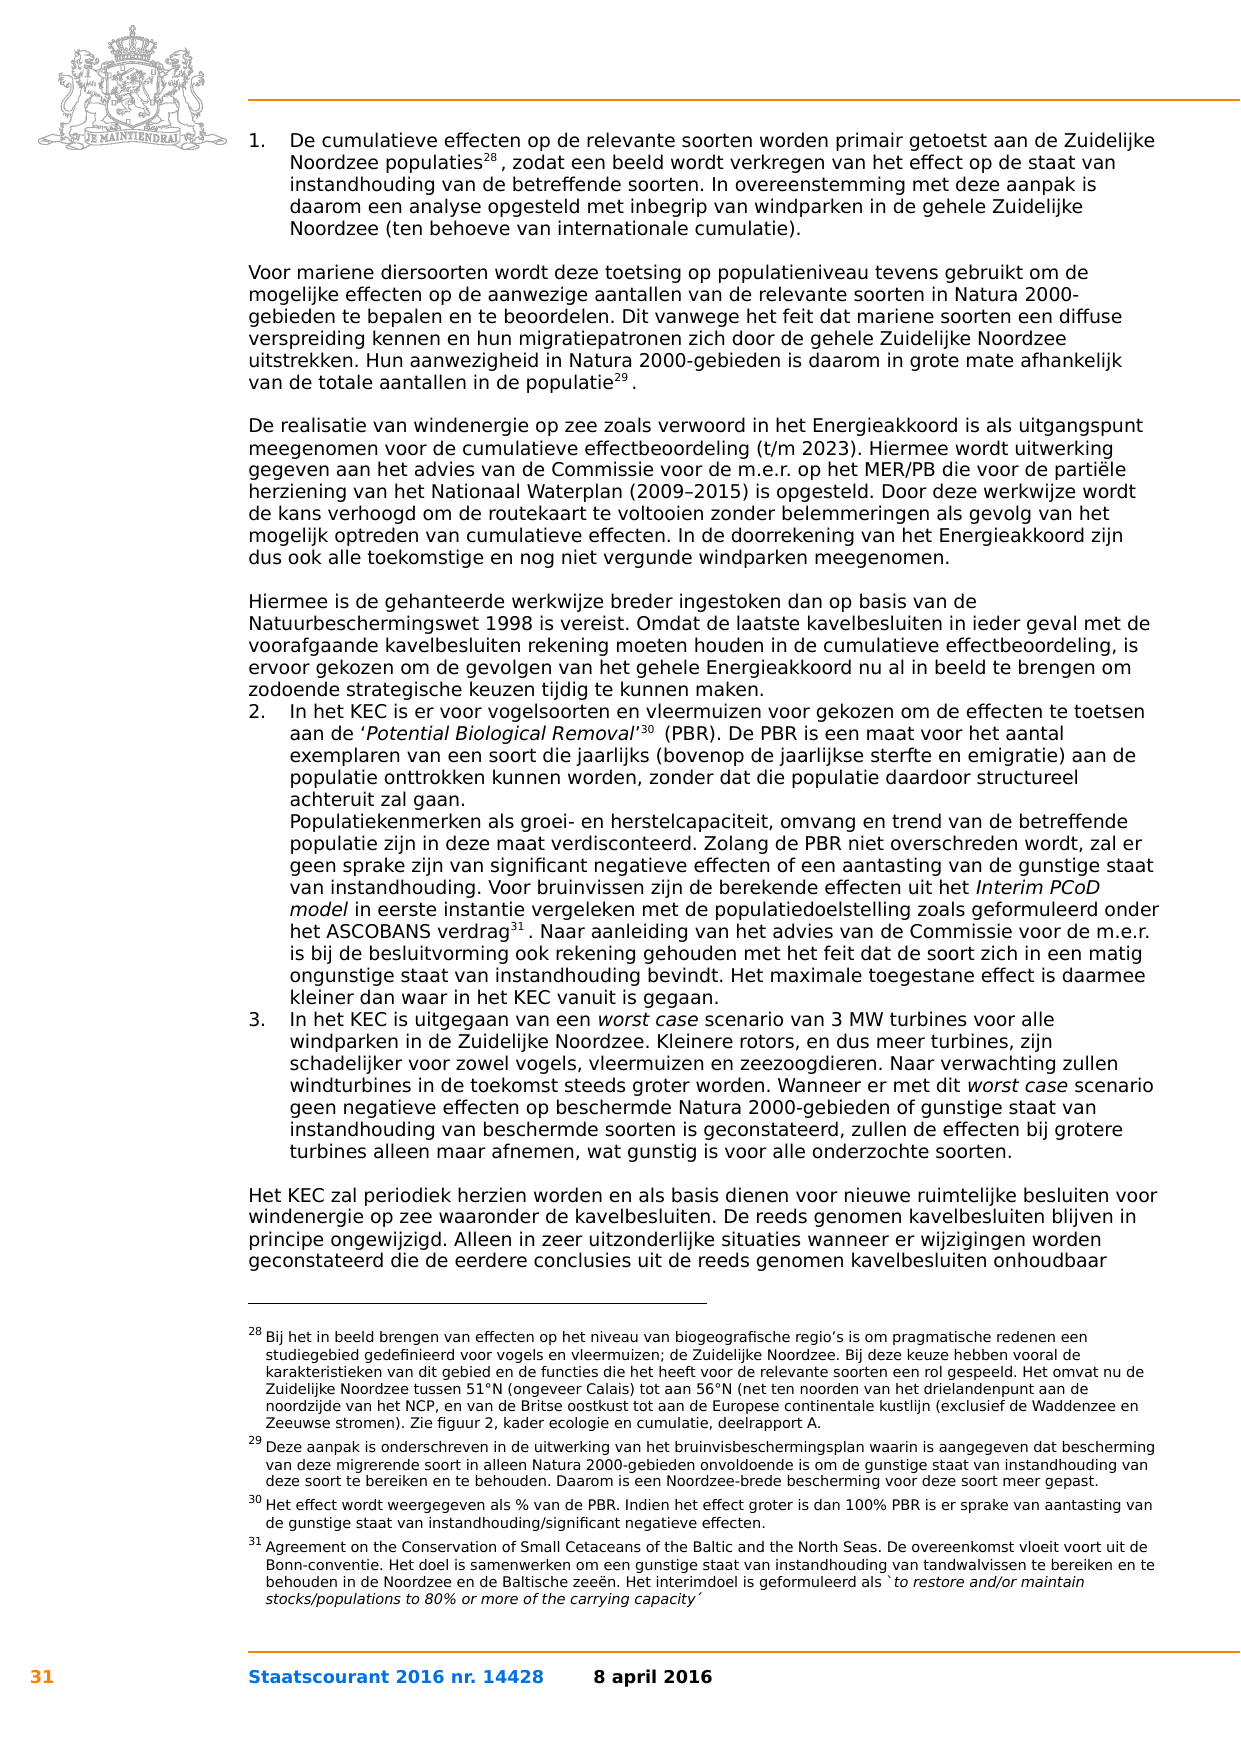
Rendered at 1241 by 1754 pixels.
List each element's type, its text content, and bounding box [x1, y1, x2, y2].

text Agreement on the Conservation of Small Cetaceans of the Baltic and the North Seas. De overeenkomst vloeit voort uit de Bonn-conventie. Het doel is samenwerken om een gunstige staat van instandhouding van tandwalvissen te bereiken en te behouden in de Noordzee en de Baltische zeeën. Het interimdoel is geformuleerd als `to restore and/or maintain stocks/populations to 80% or more of the carrying capacity´ [248, 1535, 1163, 1608]
text Bij het in beeld brengen van effecten op het niveau van biogeografische regio’s is om pragmatische redenen een studiegebied gedefinieerd voor vogels en vleermuizen; de Zuidelijke Noordzee. Bij deze keuze hebben vooral de karakteristieken van dit gebied en de functies die het heeft voor de relevante soorten een rol gespeeld. Het omvat nu de Zuidelijke Noordzee tussen 51°N (ongeveer Calais) tot aan 56°N (net ten noorden van het drielandenpunt aan de noordzijde van het NCP, en van de Britse oostkust tot aan de Europese continentale kustlijn (exclusief de Waddenzee en Zeeuwse stromen). Zie figuur 2, kader ecologie en cumulatie, deelrapport A. [248, 1325, 1163, 1432]
text Hiermee is de gehanteerde werkwijze breder ingestoken dan op basis van de Natuurbeschermingswet 1998 is vereist. Omdat de laatste kavelbesluiten in ieder geval met de voorafgaande kavelbesluiten rekening moeten houden in de cumulatieve effectbeoordeling, is ervoor gekozen om de gevolgen van het gehele Energieakkoord nu al in beeld te brengen om zodoende strategische keuzen tijdig te kunnen maken. [248, 591, 1163, 701]
text Het effect wordt weergegeven als % van de PBR. Indien het effect groter is dan 100% PBR is er sprake van aantasting van de gunstige staat van instandhouding/significant negatieve effecten. [248, 1493, 1163, 1532]
text Populatiekenmerken als groei- en herstelcapaciteit, omvang en trend van de betreffende populatie zijn in deze maat verdisconteerd. Zolang de PBR niet overschreden wordt, zal er geen sprake zijn van significant negatieve effecten of een aantasting van de gunstige staat van instandhouding. Voor bruinvissen zijn de berekende effecten uit het Interim PCoD model in eerste instantie vergeleken met de populatiedoelstelling zoals geformuleerd onder het ASCOBANS verdrag. Naar aanleiding van het advies van de Commissie voor de m.e.r. is bij de besluitvorming ook rekening gehouden met het feit dat de soort zich in een matig ongunstige staat van instandhouding bevindt. Het maximale toegestane effect is daarmee kleiner dan waar in het KEC vanuit is gegaan. [289, 811, 1163, 1009]
text 3. In het KEC is uitgegaan van een worst case scenario van 3 MW turbines voor alle windparken in de Zuidelijke Noordzee. Kleinere rotors, en dus meer turbines, zijn schadelijker voor zowel vogels, vleermuizen en zeezoogdieren. Naar verwachting zullen windturbines in de toekomst steeds groter worden. Wanneer er met dit worst case scenario geen negatieve effecten op beschermde Natura 2000-gebieden of gunstige staat van instandhouding van beschermde soorten is geconstateerd, zullen de effecten bij grotere turbines alleen maar afnemen, wat gunstig is voor alle onderzochte soorten. [248, 1009, 1163, 1163]
text Het KEC zal periodiek herzien worden en als basis dienen voor nieuwe ruimtelijke besluiten voor windenergie op zee waaronder de kavelbesluiten. De reeds genomen kavelbesluiten blijven in principe ongewijzigd. Alleen in zeer uitzonderlijke situaties wanneer er wijzigingen worden geconstateerd die de eerdere conclusies uit de reeds genomen kavelbesluiten onhoudbaar [248, 1184, 1163, 1272]
text 2. In het KEC is er voor vogelsoorten en vleermuizen voor gekozen om de effecten te toetsen aan de ‘Potential Biological Removal’ (PBR). De PBR is een maat voor het aantal exemplaren van een soort die jaarlijks (bovenop de jaarlijkse sterfte en emigratie) aan de populatie onttrokken kunnen worden, zonder dat die populatie daardoor structureel achteruit zal gaan. [248, 701, 1163, 811]
text De realisatie van windenergie op zee zoals verwoord in het Energieakkoord is als uitgangspunt meegenomen voor de cumulatieve effectbeoordeling (t/m 2023). Hiermee wordt uitwerking gegeven aan het advies van de Commissie voor de m.e.r. op het MER/PB die voor de partiële herziening van het Nationaal Waterplan (2009–2015) is opgesteld. Door deze werkwijze wordt de kans verhoogd om de routekaart te voltooien zonder belemmeringen als gevolg van het mogelijk optreden van cumulatieve effecten. In de doorrekening van het Energieakkoord zijn dus ook alle toekomstige en nog niet vergunde windparken meegenomen. [248, 415, 1163, 569]
text 1. De cumulatieve effecten op de relevante soorten worden primair getoetst aan de Zuidelijke Noordzee populaties, zodat een beeld wordt verkregen van het effect op de staat van instandhouding van de betreffende soorten. In overeenstemming met deze aanpak is daarom een analyse opgesteld met inbegrip van windparken in de gehele Zuidelijke Noordzee (ten behoeve van internationale cumulatie). [248, 130, 1163, 240]
text Voor mariene diersoorten wordt deze toetsing op populatieniveau tevens gebruikt om de mogelijke effecten op de aanwezige aantallen van de relevante soorten in Natura 2000-gebieden te bepalen en te beoordelen. Dit vanwege het feit dat mariene soorten een diffuse verspreiding kennen en hun migratiepatronen zich door de gehele Zuidelijke Noordzee uitstrekken. Hun aanwezigheid in Natura 2000-gebieden is daarom in grote mate afhankelijk van de totale aantallen in de populatie. [248, 262, 1163, 393]
text Deze aanpak is onderschreven in de uitwerking van het bruinvisbeschermingsplan waarin is aangegeven dat bescherming van deze migrerende soort in alleen Natura 2000-gebieden onvoldoende is om de gunstige staat van instandhouding van deze soort te bereiken en te behouden. Daarom is een Noordzee-brede bescherming voor deze soort meer gepast. [248, 1434, 1163, 1490]
picture [38, 25, 227, 150]
